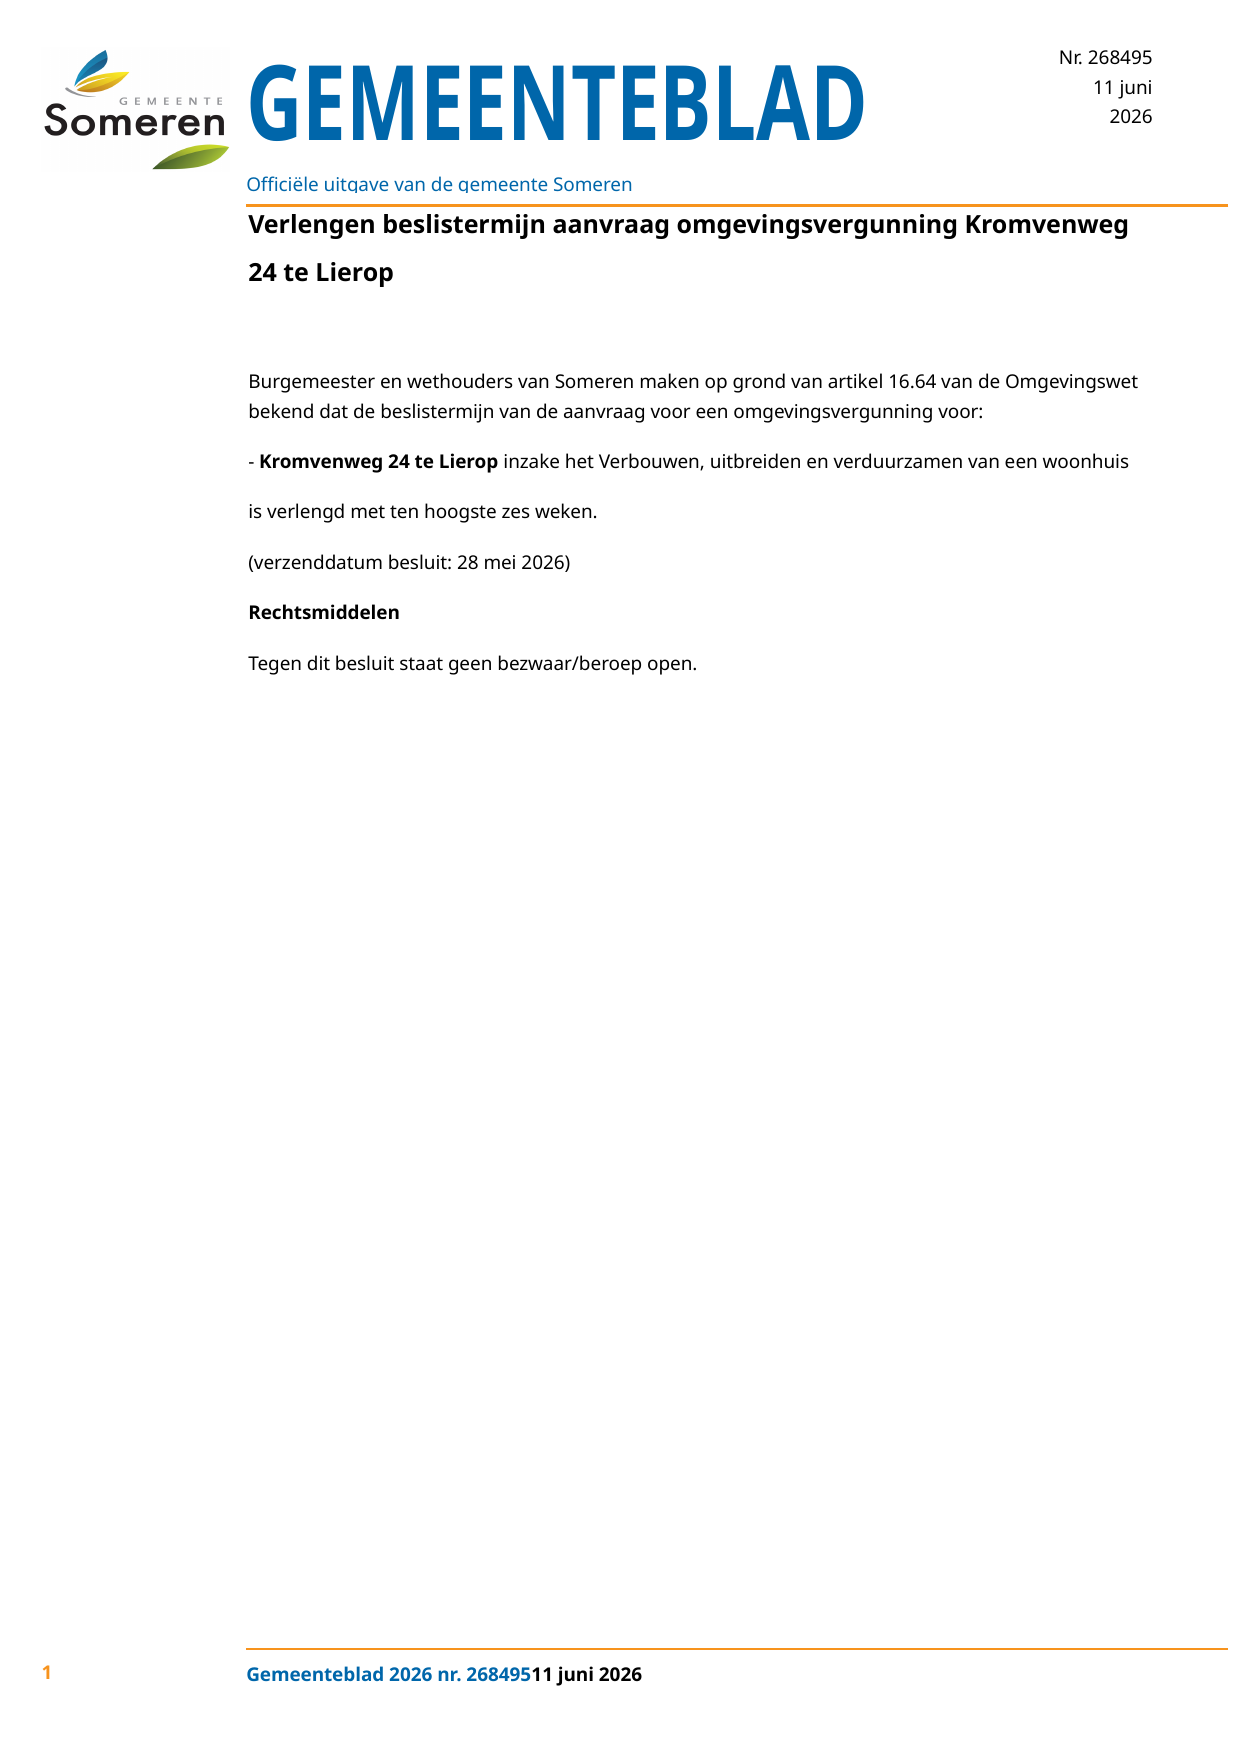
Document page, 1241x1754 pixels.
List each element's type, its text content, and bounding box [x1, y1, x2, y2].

text is verlengd met ten hoogste zes weken. [248, 499, 1152, 524]
picture [41, 47, 231, 172]
text Rechtsmiddelen [248, 599, 1152, 625]
text (verzenddatum besluit: 28 mei 2026) [248, 549, 1152, 575]
text Tegen dit besluit staat geen bezwaar/beroep open. [248, 650, 1152, 676]
text Burgemeester en wethouders van Someren maken op grond van artikel 16.64 van de Omgevingswet bekend dat de beslistermijn van de aanvraag voor een omgevingsvergunning voor: [248, 368, 1152, 424]
text Verlengen beslistermijn aanvraag omgevingsvergunning Kromvenweg 24 te Lierop [248, 207, 1152, 288]
text - Kromvenweg 24 te Lierop inzake het Verbouwen, uitbreiden en verduurzamen van een woonhuis [248, 448, 1152, 474]
